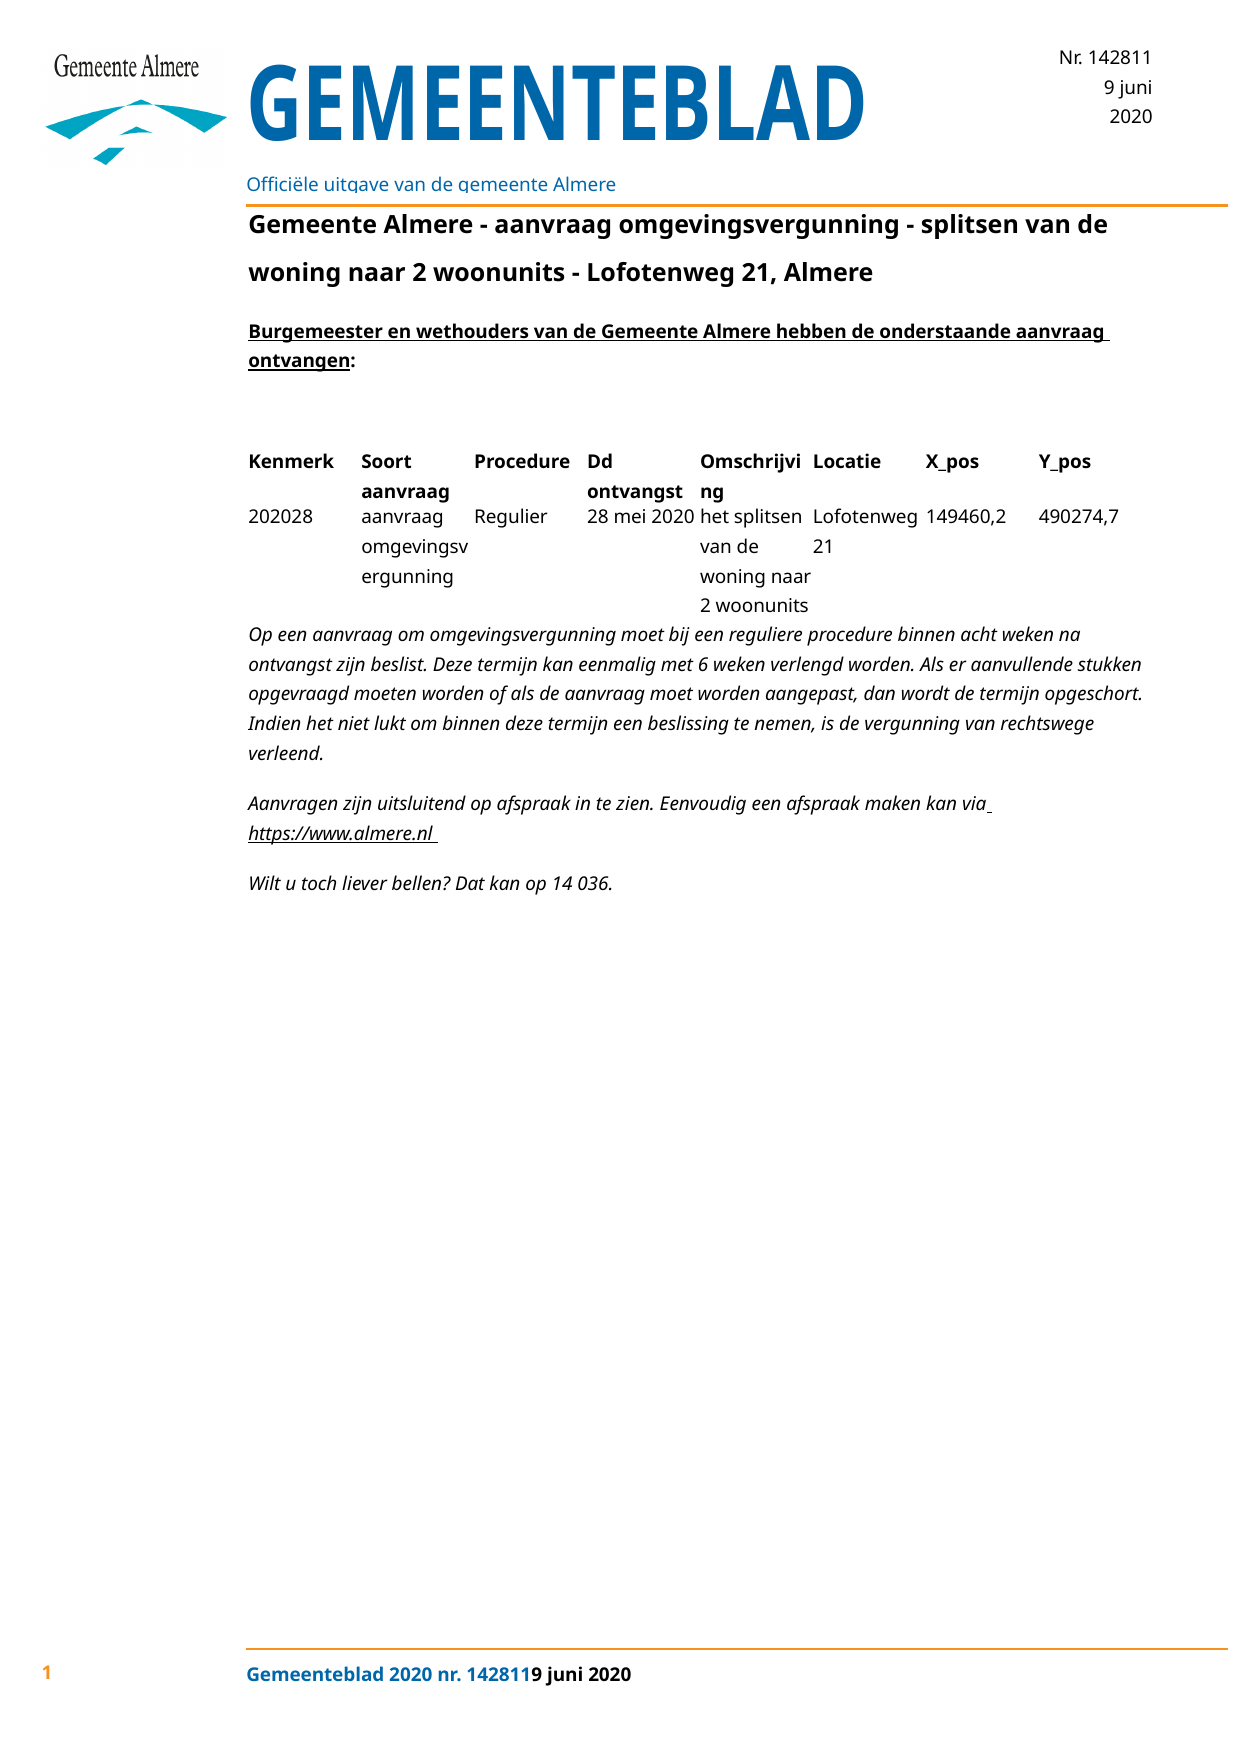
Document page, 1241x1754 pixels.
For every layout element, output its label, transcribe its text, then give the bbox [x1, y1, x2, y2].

table_cell 490274,7 [1039, 504, 1152, 618]
table_header Locatie [813, 449, 926, 504]
table_cell 202028 [248, 504, 361, 618]
table_header X_pos [926, 449, 1038, 504]
table_cell 149460,2 [926, 504, 1038, 618]
table_header Kenmerk [248, 449, 361, 504]
table_header Procedure [474, 449, 587, 504]
table_header Omschrijving [700, 449, 813, 504]
text Gemeente Almere - aanvraag omgevingsvergunning - splitsen van de woning naar 2 woonunits - Lofotenweg 21, Almere [248, 207, 1152, 288]
table_cell Lofotenweg 21 [813, 504, 926, 618]
table_header Y_pos [1039, 449, 1152, 504]
table_cell aanvraag omgevingsvergunning [361, 504, 474, 618]
picture [41, 47, 231, 172]
table_cell het splitsen van de woning naar 2 woonunits [700, 504, 813, 618]
table_cell 28 mei 2020 [587, 504, 700, 618]
text Aanvragen zijn uitsluitend op afspraak in te zien. Eenvoudig een afspraak maken kan via https://www.almere.nl [248, 790, 1152, 846]
table_header Soort aanvraag [361, 449, 474, 504]
table_cell Regulier [474, 504, 587, 618]
text Wilt u toch liever bellen? Dat kan op 14 036. [248, 870, 1152, 896]
text Op een aanvraag om omgevingsvergunning moet bij een reguliere procedure binnen acht weken na ontvangst zijn beslist. Deze termijn kan eenmalig met 6 weken verlengd worden. Als er aanvullende stukken opgevraagd moeten worden of als de aanvraag moet worden aangepast, dan wordt de termijn opgeschort. Indien het niet lukt om binnen deze termijn een beslissing te nemen, is de vergunning van rechtswege verleend. [248, 621, 1152, 766]
table_header Dd ontvangst [587, 449, 700, 504]
text Burgemeester en wethouders van de Gemeente Almere hebben de onderstaande aanvraag ontvangen: [248, 318, 1152, 373]
